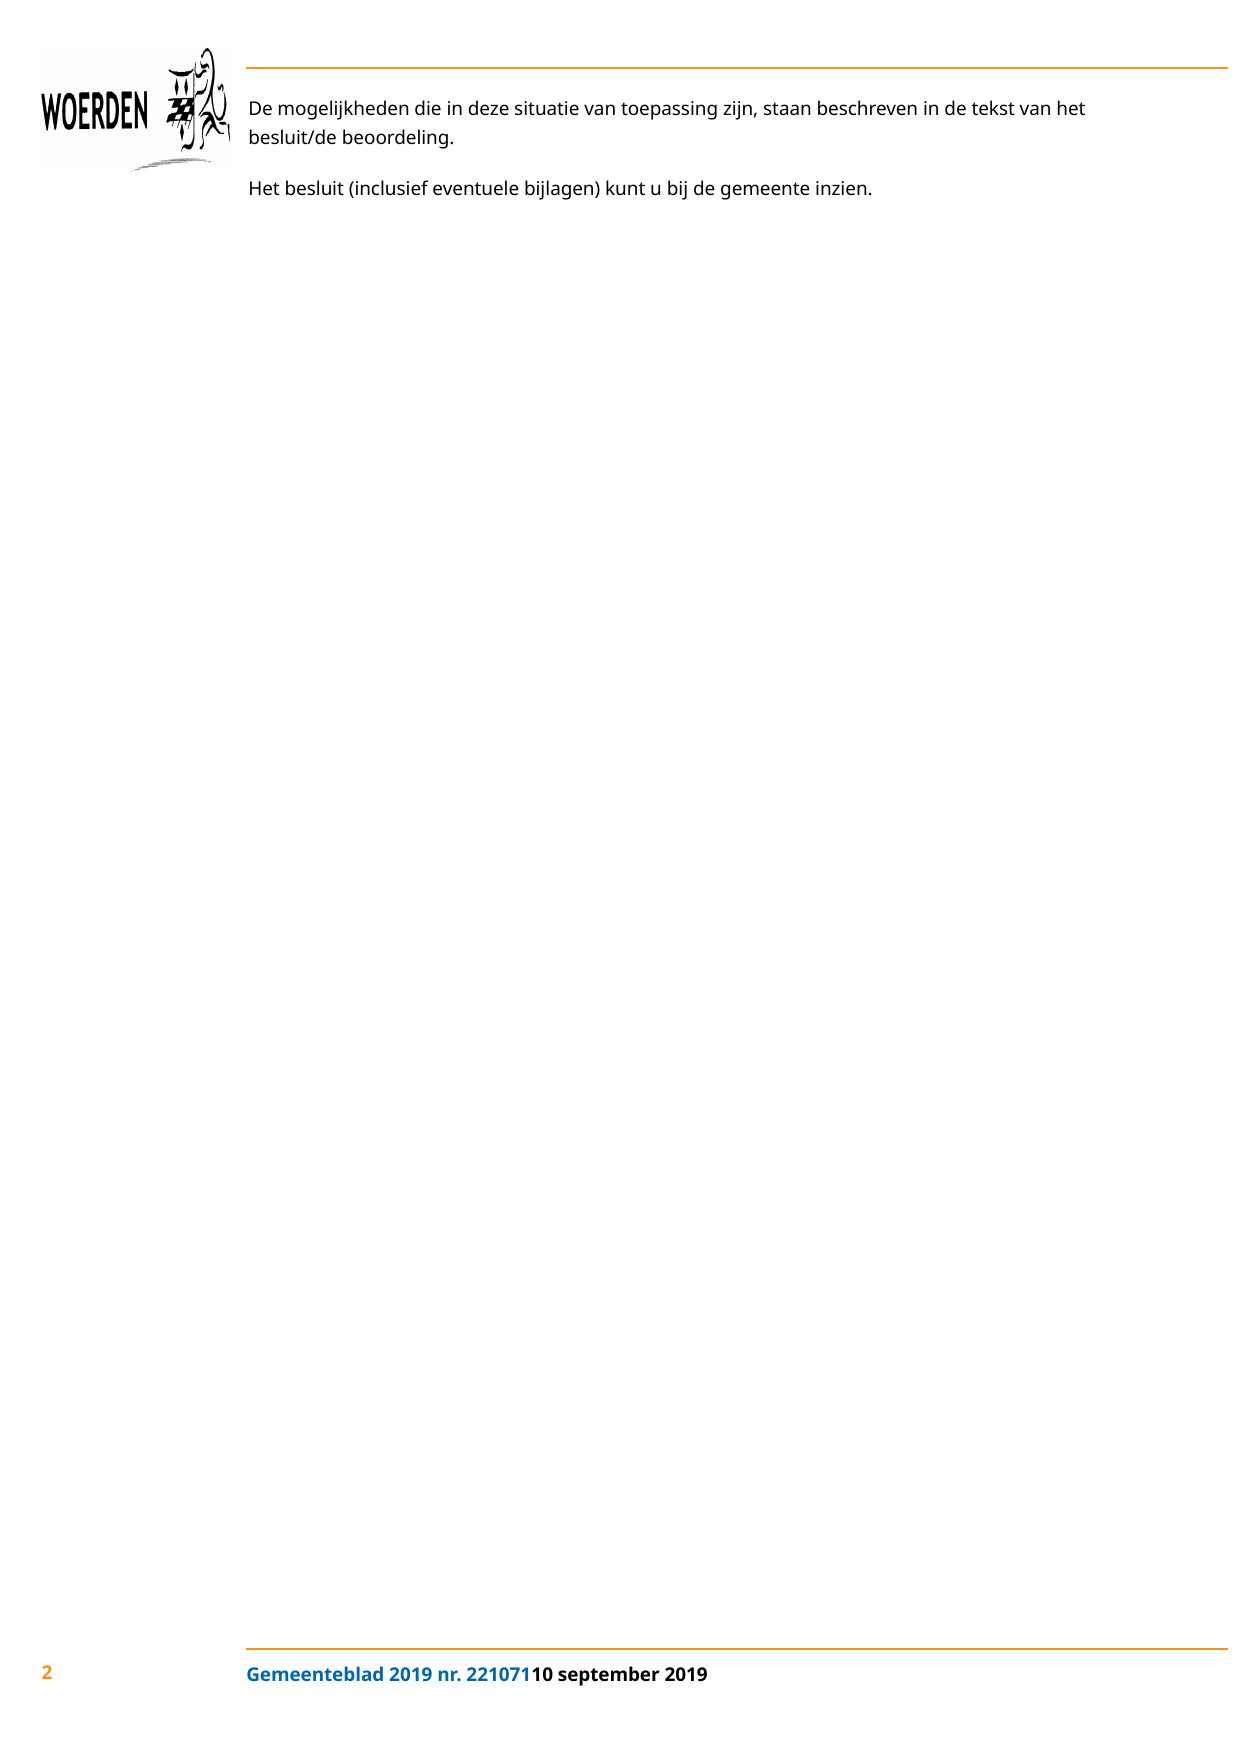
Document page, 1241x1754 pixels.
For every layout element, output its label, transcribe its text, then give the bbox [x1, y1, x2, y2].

text Het besluit (inclusief eventuele bijlagen) kunt u bij de gemeente inzien. [248, 175, 1152, 201]
picture [41, 47, 231, 172]
text De mogelijkheden die in deze situatie van toepassing zijn, staan beschreven in de tekst van het besluit/de beoordeling. [248, 95, 1152, 150]
